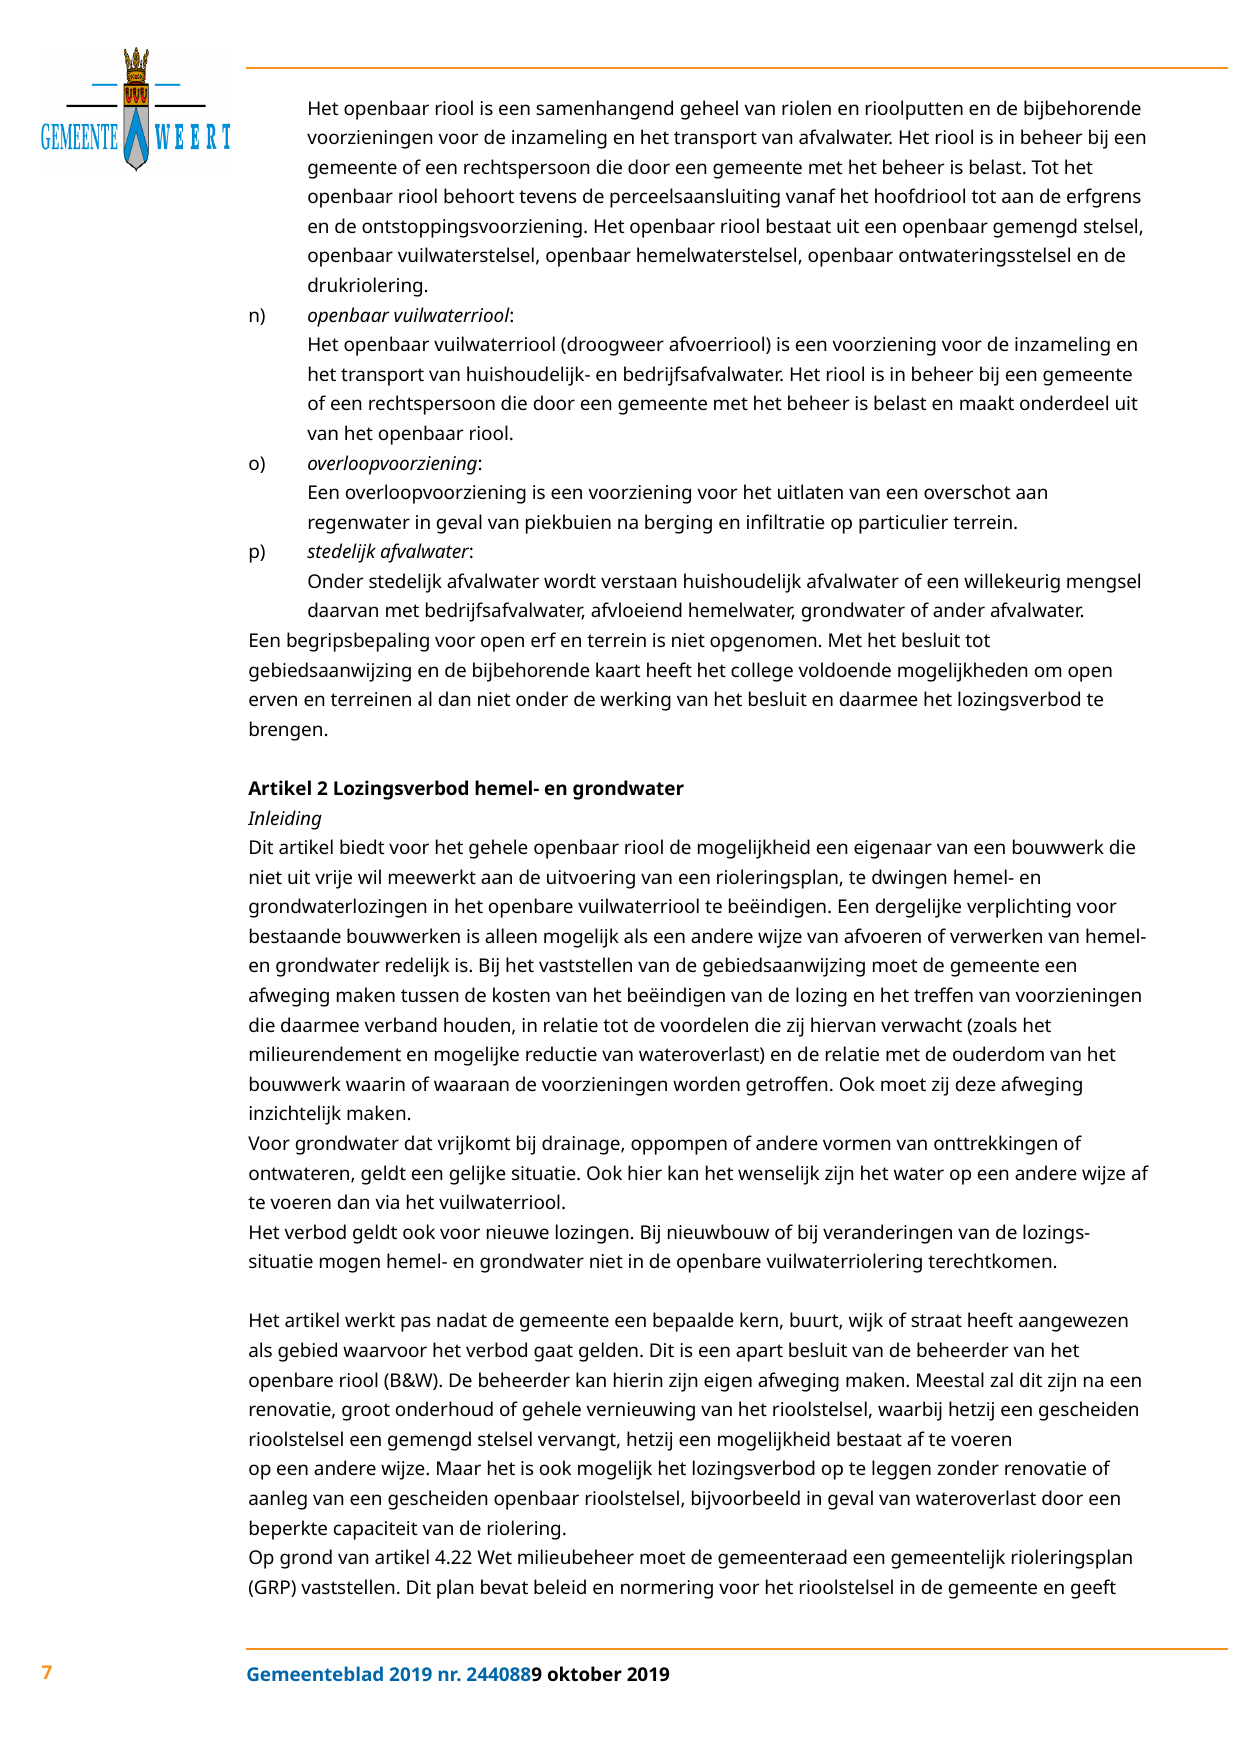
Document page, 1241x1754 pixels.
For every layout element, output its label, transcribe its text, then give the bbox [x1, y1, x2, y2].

text op een andere wijze. Maar het is ook mogelijk het lozingsverbod op te leggen zonder renovatie of aanleg van een gescheiden openbaar rioolstelsel, bijvoorbeeld in geval van wateroverlast door een beperkte capaciteit van de riolering. [248, 1456, 1152, 1541]
list Het openbaar vuilwaterriool (droogweer afvoerriool) is een voorziening voor de inzameling en het transport van huishoudelijk- en bedrijfsafvalwater. Het riool is in beheer bij een gemeente of een rechtspersoon die door een gemeente met het beheer is belast en maakt onderdeel uit van het openbaar riool. [248, 331, 1152, 446]
text Het artikel werkt pas nadat de gemeente een bepaalde kern, buurt, wijk of straat heeft aangewezen als gebied waarvoor het verbod gaat gelden. Dit is een apart besluit van de beheerder van het openbare riool (B&W). De beheerder kan hierin zijn eigen afweging maken. Meestal zal dit zijn na een renovatie, groot onderhoud of gehele vernieuwing van het rioolstelsel, waarbij hetzij een gescheiden rioolstelsel een gemengd stelsel vervangt, hetzij een mogelijkheid bestaat af te voeren [248, 1308, 1152, 1452]
list stedelijk afvalwater: [248, 538, 1152, 564]
text Artikel 2 Lozingsverbod hemel- en grondwater [248, 775, 1152, 801]
text Inleiding [248, 805, 1152, 831]
list overloopvoorziening: [248, 450, 1152, 476]
text Op grond van artikel 4.22 Wet milieubeheer moet de gemeenteraad een gemeentelijk rioleringsplan (GRP) vaststellen. Dit plan bevat beleid en normering voor het rioolstelsel in de gemeente en geeft [248, 1544, 1152, 1600]
list Onder stedelijk afvalwater wordt verstaan huishoudelijk afvalwater of een willekeurig mengsel daarvan met bedrijfsafvalwater, afvloeiend hemelwater, grondwater of ander afvalwater. [248, 568, 1152, 623]
list openbaar vuilwaterriool: [248, 302, 1152, 328]
text Het verbod geldt ook voor nieuwe lozingen. Bij nieuwbouw of bij veranderingen van de lozings-situatie mogen hemel- en grondwater niet in de openbare vuilwaterriolering terechtkomen. [248, 1219, 1152, 1274]
list Het openbaar riool is een samenhangend geheel van riolen en rioolputten en de bijbehorende voorzieningen voor de inzameling en het transport van afvalwater. Het riool is in beheer bij een gemeente of een rechtspersoon die door een gemeente met het beheer is belast. Tot het openbaar riool behoort tevens de perceelsaansluiting vanaf het hoofdriool tot aan de erfgrens en de ontstoppingsvoorziening. Het openbaar riool bestaat uit een openbaar gemengd stelsel, openbaar vuilwaterstelsel, openbaar hemelwaterstelsel, openbaar ontwateringsstelsel en de drukriolering. [248, 95, 1152, 298]
text Dit artikel biedt voor het gehele openbaar riool de mogelijkheid een eigenaar van een bouwwerk die niet uit vrije wil meewerkt aan de uitvoering van een rioleringsplan, te dwingen hemel- en grondwaterlozingen in het openbare vuilwaterriool te beëindigen. Een dergelijke verplichting voor bestaande bouwwerken is alleen mogelijk als een andere wijze van afvoeren of verwerken van hemel- en grondwater redelijk is. Bij het vaststellen van de gebiedsaanwijzing moet de gemeente een afweging maken tussen de kosten van het beëindigen van de lozing en het treffen van voorzieningen die daarmee verband houden, in relatie tot de voordelen die zij hiervan verwacht (zoals het milieurendement en mogelijke reductie van wateroverlast) en de relatie met de ouderdom van het bouwwerk waarin of waaraan de voorzieningen worden getroffen. Ook moet zij deze afweging inzichtelijk maken. [248, 834, 1152, 1126]
text Een begripsbepaling voor open erf en terrein is niet opgenomen. Met het besluit tot gebiedsaanwijzing en de bijbehorende kaart heeft het college voldoende mogelijkheden om open erven en terreinen al dan niet onder de werking van het besluit en daarmee het lozingsverbod te brengen. [248, 627, 1152, 742]
picture [41, 47, 231, 172]
text Voor grondwater dat vrijkomt bij drainage, oppompen of andere vormen van onttrekkingen of ontwateren, geldt een gelijke situatie. Ook hier kan het wenselijk zijn het water op een andere wijze af te voeren dan via het vuilwaterriool. [248, 1130, 1152, 1215]
list Een overloopvoorziening is een voorziening voor het uitlaten van een overschot aan regenwater in geval van piekbuien na berging en infiltratie op particulier terrein. [248, 479, 1152, 535]
